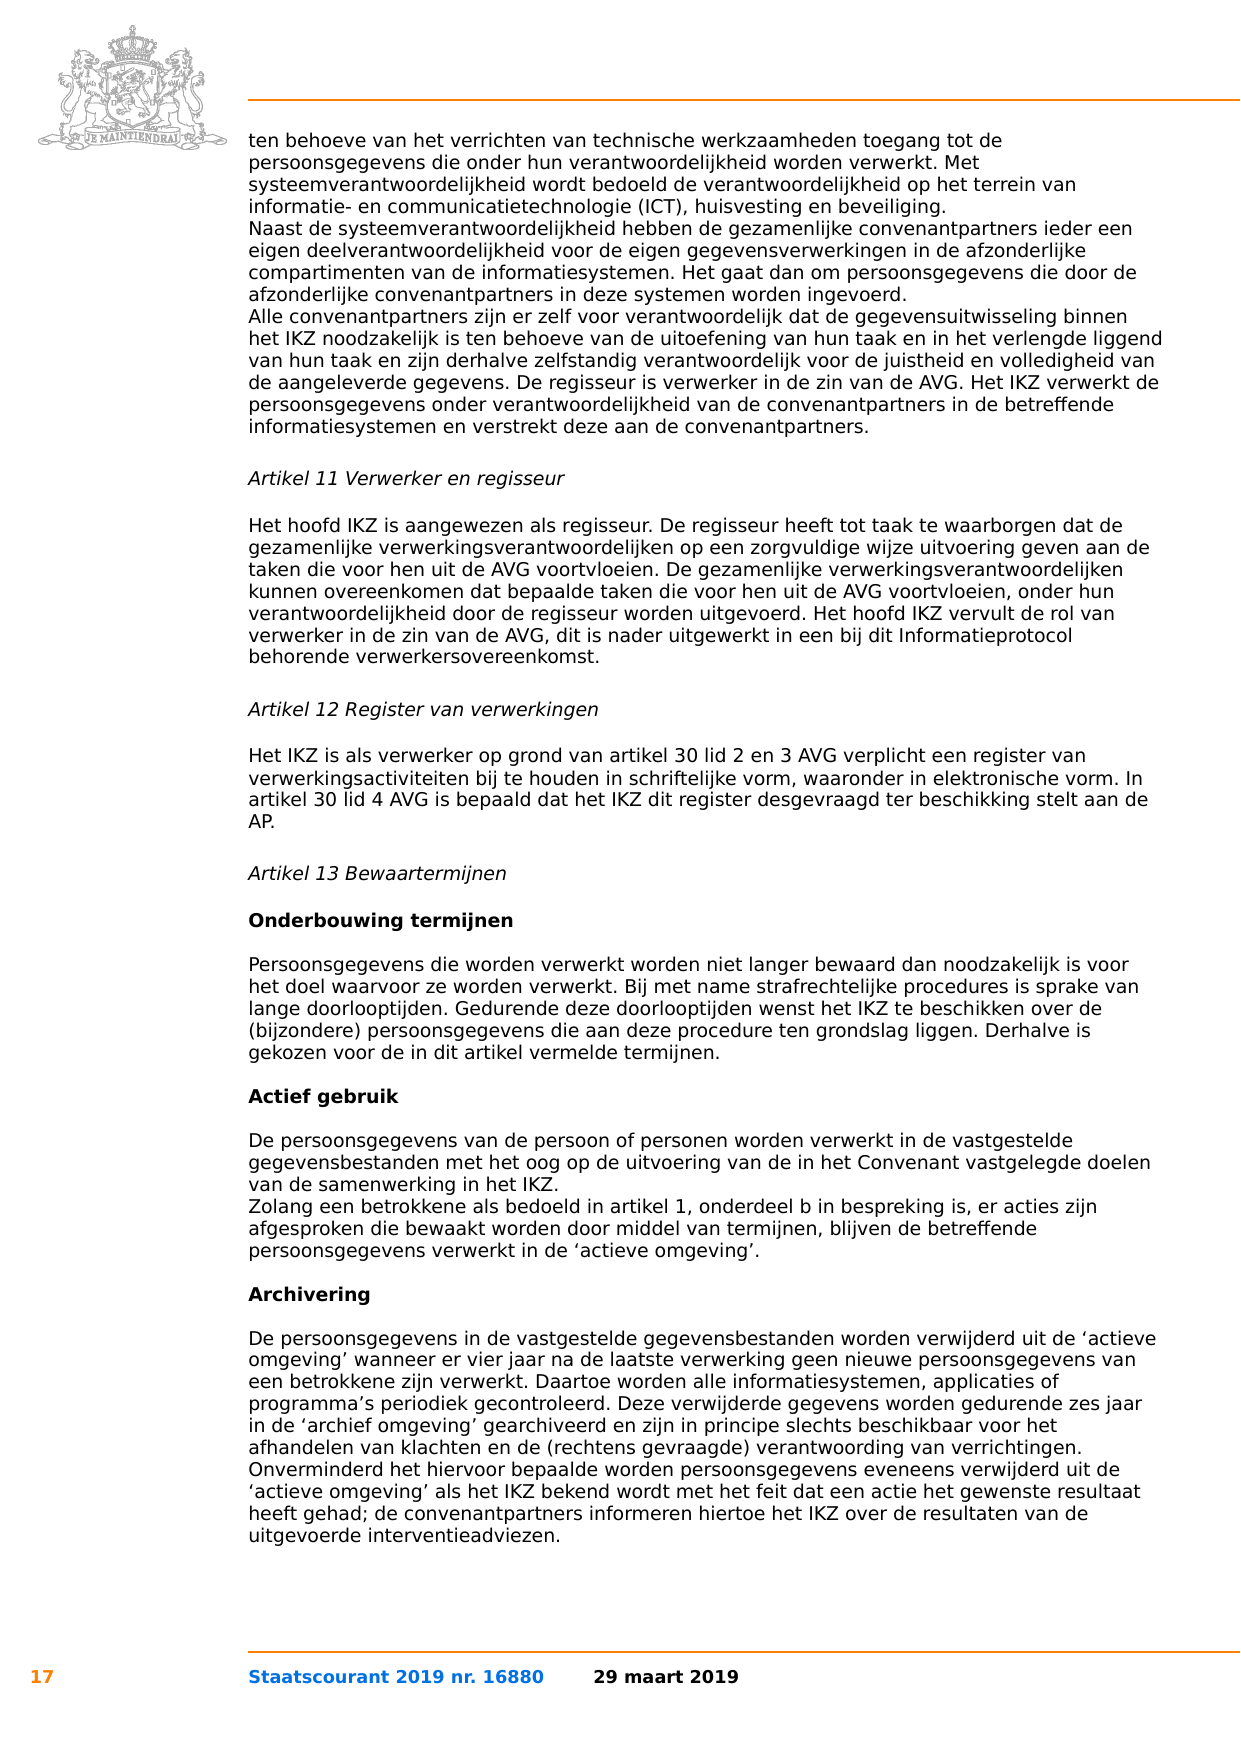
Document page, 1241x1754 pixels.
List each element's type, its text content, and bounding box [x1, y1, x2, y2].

subtitle Artikel 11 Verwerker en regisseur [248, 468, 1163, 489]
subtitle Onderbouwing termijnen [248, 910, 1163, 932]
subtitle Archivering [248, 1283, 1163, 1306]
text Het IKZ is als verwerker op grond van artikel 30 lid 2 en 3 AVG verplicht een register van verwerkingsactiviteiten bij te houden in schriftelijke vorm, waaronder in elektronische vorm. In artikel 30 lid 4 AVG is bepaald dat het IKZ dit register desgevraagd ter beschikking stelt aan de AP. [248, 745, 1163, 833]
text De persoonsgegevens in de vastgestelde gegevensbestanden worden verwijderd uit de ‘actieve omgeving’ wanneer er vier jaar na de laatste verwerking geen nieuwe persoonsgegevens van een betrokkene zijn verwerkt. Daartoe worden alle informatiesystemen, applicaties of programma’s periodiek gecontroleerd. Deze verwijderde gegevens worden gedurende zes jaar in de ‘archief omgeving’ gearchiveerd en zijn in principe slechts beschikbaar voor het afhandelen van klachten en de (rechtens gevraagde) verantwoording van verrichtingen. [248, 1327, 1163, 1459]
text ten behoeve van het verrichten van technische werkzaamheden toegang tot de persoonsgegevens die onder hun verantwoordelijkheid worden verwerkt. Met systeemverantwoordelijkheid wordt bedoeld de verantwoordelijkheid op het terrein van informatie- en communicatietechnologie (ICT), huisvesting en beveiliging. [248, 130, 1163, 218]
subtitle Artikel 13 Bewaartermijnen [248, 863, 1163, 885]
text Naast de systeemverantwoordelijkheid hebben de gezamenlijke convenantpartners ieder een eigen deelverantwoordelijkheid voor de eigen gegevensverwerkingen in de afzonderlijke compartimenten van de informatiesystemen. Het gaat dan om persoonsgegevens die door de afzonderlijke convenantpartners in deze systemen worden ingevoerd. [248, 218, 1163, 306]
text Alle convenantpartners zijn er zelf voor verantwoordelijk dat de gegevensuitwisseling binnen het IKZ noodzakelijk is ten behoeve van de uitoefening van hun taak en in het verlengde liggend van hun taak en zijn derhalve zelfstandig verantwoordelijk voor de juistheid en volledigheid van de aangeleverde gegevens. De regisseur is verwerker in de zin van de AVG. Het IKZ verwerkt de persoonsgegevens onder verantwoordelijkheid van de convenantpartners in de betreffende informatiesystemen en verstrekt deze aan de convenantpartners. [248, 306, 1163, 438]
subtitle Artikel 12 Register van verwerkingen [248, 698, 1163, 720]
picture [38, 25, 227, 150]
text Persoonsgegevens die worden verwerkt worden niet langer bewaard dan noodzakelijk is voor het doel waarvoor ze worden verwerkt. Bij met name strafrechtelijke procedures is sprake van lange doorlooptijden. Gedurende deze doorlooptijden wenst het IKZ te beschikken over de (bijzondere) persoonsgegevens die aan deze procedure ten grondslag liggen. Derhalve is gekozen voor de in dit artikel vermelde termijnen. [248, 954, 1163, 1064]
subtitle Actief gebruik [248, 1086, 1163, 1108]
text Het hoofd IKZ is aangewezen als regisseur. De regisseur heeft tot taak te waarborgen dat de gezamenlijke verwerkingsverantwoordelijken op een zorgvuldige wijze uitvoering geven aan de taken die voor hen uit de AVG voortvloeien. De gezamenlijke verwerkingsverantwoordelijken kunnen overeenkomen dat bepaalde taken die voor hen uit de AVG voortvloeien, onder hun verantwoordelijkheid door de regisseur worden uitgevoerd. Het hoofd IKZ vervult de rol van verwerker in de zin van de AVG, dit is nader uitgewerkt in een bij dit Informatieprotocol behorende verwerkersovereenkomst. [248, 514, 1163, 668]
text Zolang een betrokkene als bedoeld in artikel 1, onderdeel b in bespreking is, er acties zijn afgesproken die bewaakt worden door middel van termijnen, blijven de betreffende persoonsgegevens verwerkt in de ‘actieve omgeving’. [248, 1196, 1163, 1262]
text De persoonsgegevens van de persoon of personen worden verwerkt in de vastgestelde gegevensbestanden met het oog op de uitvoering van de in het Convenant vastgelegde doelen van de samenwerking in het IKZ. [248, 1130, 1163, 1196]
text Onverminderd het hiervoor bepaalde worden persoonsgegevens eveneens verwijderd uit de ‘actieve omgeving’ als het IKZ bekend wordt met het feit dat een actie het gewenste resultaat heeft gehad; de convenantpartners informeren hiertoe het IKZ over de resultaten van de uitgevoerde interventieadviezen. [248, 1459, 1163, 1547]
